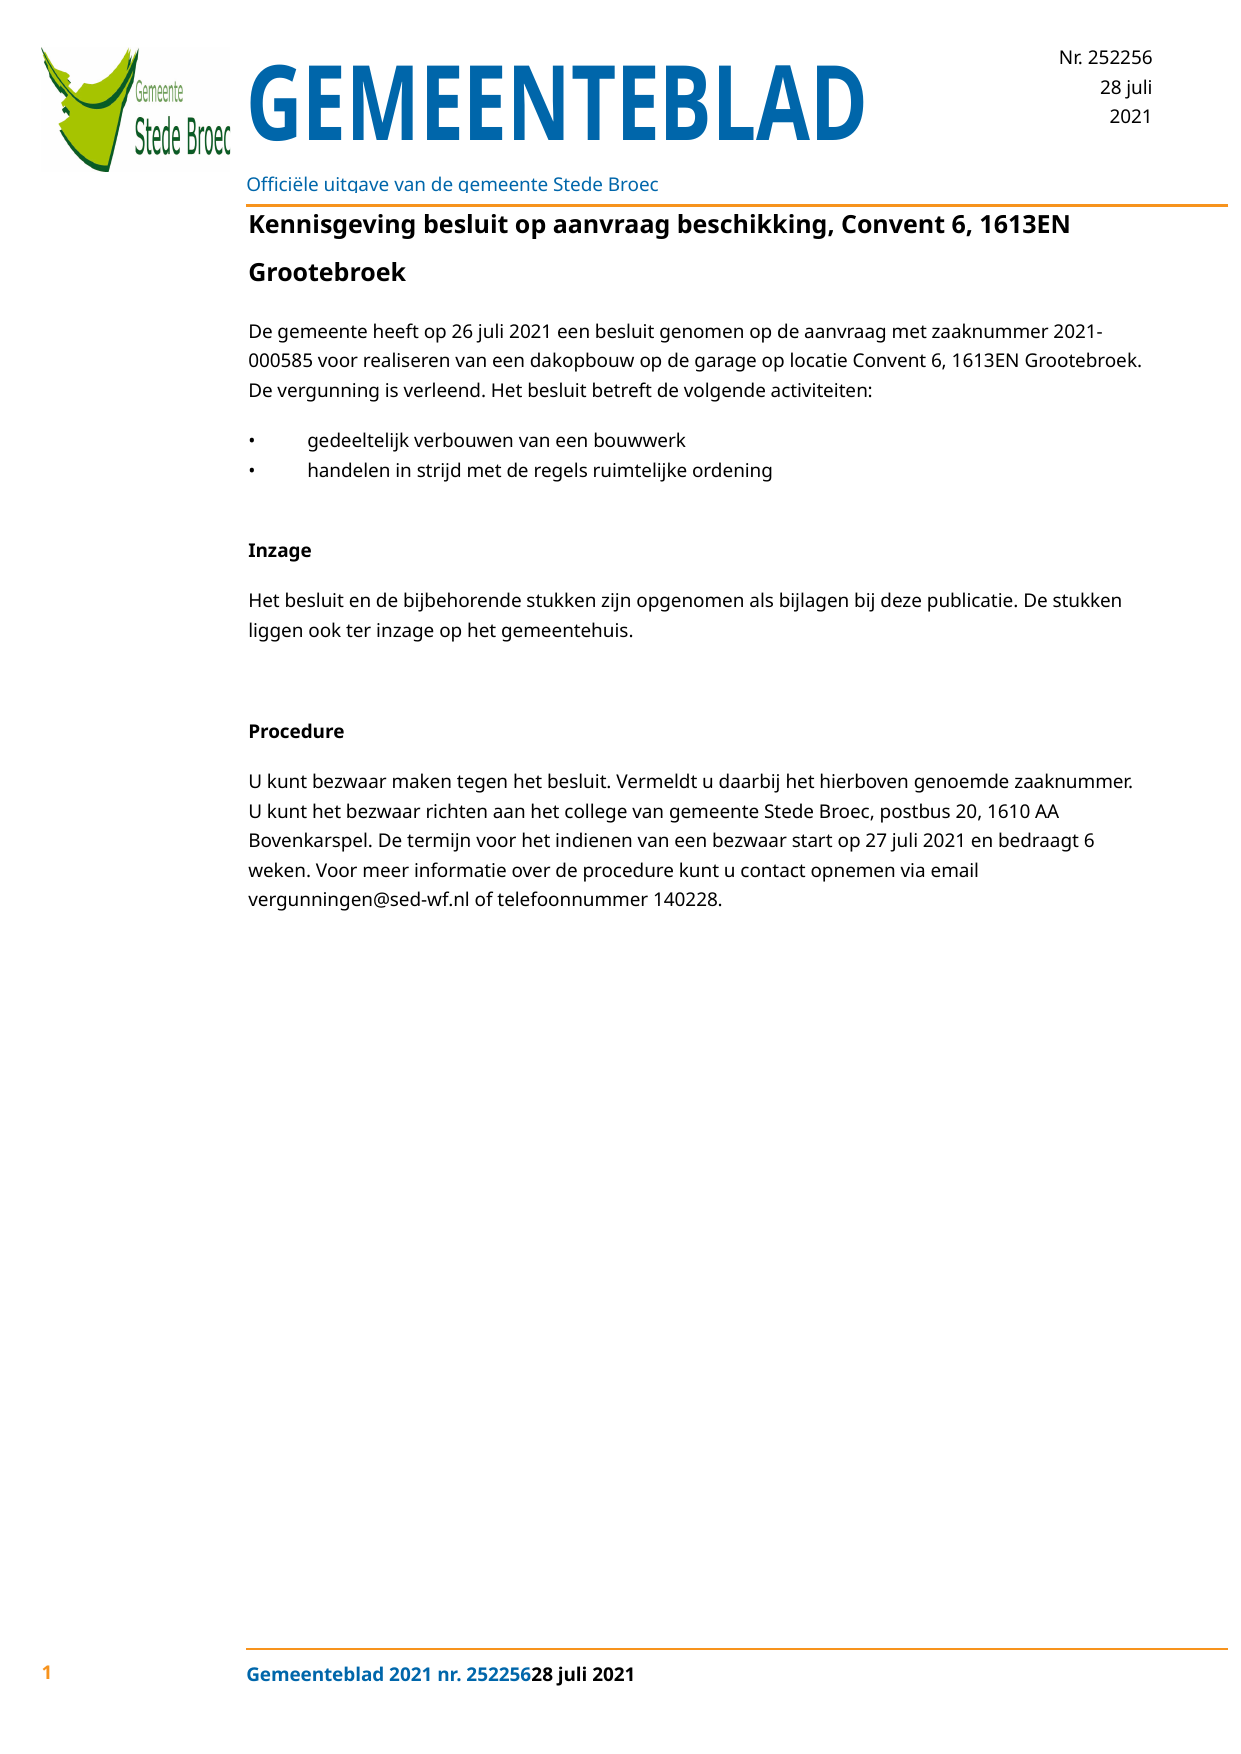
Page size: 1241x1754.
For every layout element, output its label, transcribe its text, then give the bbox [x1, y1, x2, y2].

text Het besluit en de bijbehorende stukken zijn opgenomen als bijlagen bij deze publicatie. De stukken liggen ook ter inzage op het gemeentehuis. [248, 587, 1152, 643]
text Kennisgeving besluit op aanvraag beschikking, Convent 6, 1613EN Grootebroek [248, 207, 1152, 288]
text Inzage [248, 537, 1152, 563]
text Procedure [248, 718, 1152, 744]
text U kunt bezwaar maken tegen het besluit. Vermeldt u daarbij het hierboven genoemde zaaknummer. U kunt het bezwaar richten aan het college van gemeente Stede Broec, postbus 20, 1610 AA Bovenkarspel. De termijn voor het indienen van een bezwaar start op 27 juli 2021 en bedraagt 6 weken. Voor meer informatie over de procedure kunt u contact opnemen via email vergunningen@sed-wf.nl of telefoonnummer 140228. [248, 768, 1152, 912]
list handelen in strijd met de regels ruimtelijke ordening [248, 457, 1152, 483]
list gedeeltelijk verbouwen van een bouwwerk [248, 427, 1152, 453]
text De gemeente heeft op 26 juli 2021 een besluit genomen op de aanvraag met zaaknummer 2021-000585 voor realiseren van een dakopbouw op de garage op locatie Convent 6, 1613EN Grootebroek. De vergunning is verleend. Het besluit betreft de volgende activiteiten: [248, 318, 1152, 403]
picture [41, 47, 231, 172]
